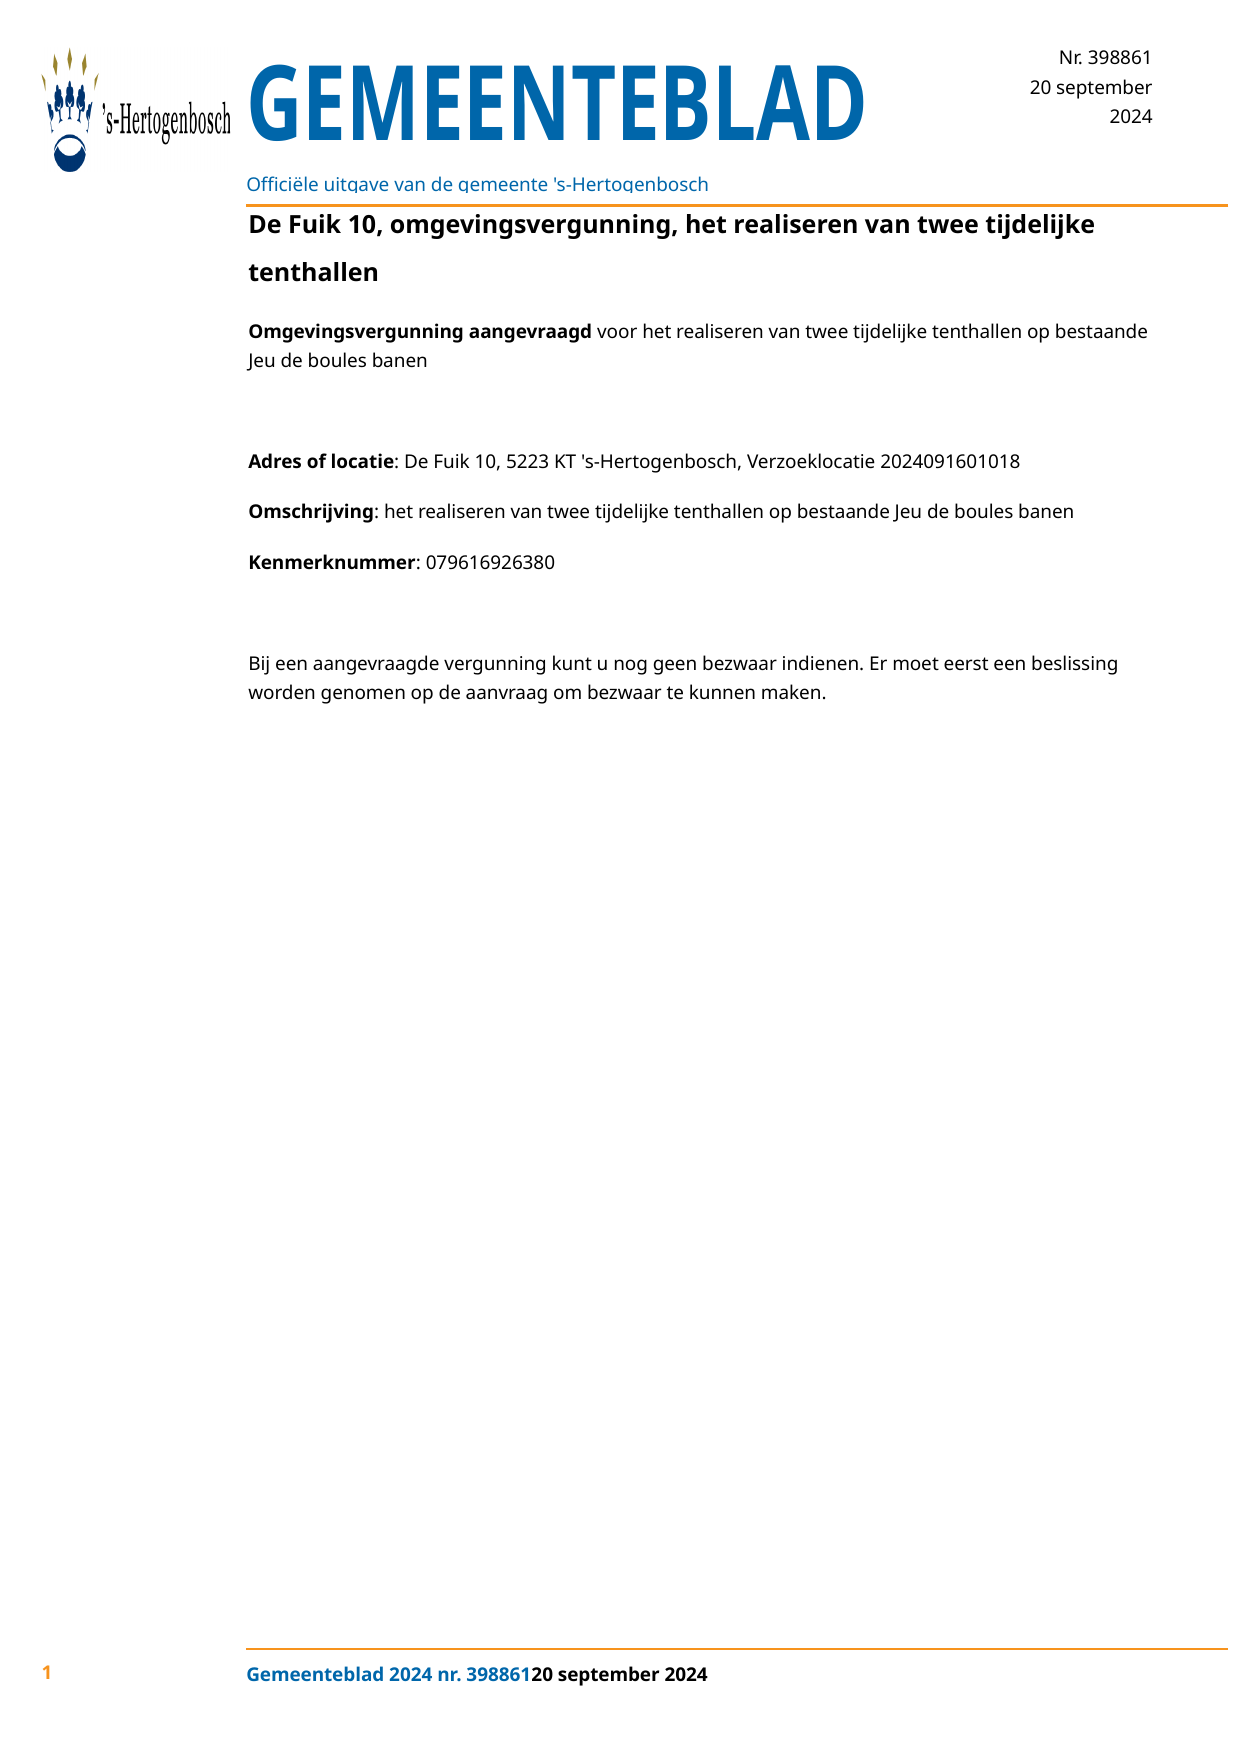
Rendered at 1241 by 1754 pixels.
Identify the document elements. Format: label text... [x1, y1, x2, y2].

text Bij een aangevraagde vergunning kunt u nog geen bezwaar indienen. Er moet eerst een beslissing worden genomen op de aanvraag om bezwaar te kunnen maken. [248, 650, 1152, 705]
text Omschrijving: het realiseren van twee tijdelijke tenthallen op bestaande Jeu de boules banen [248, 499, 1152, 524]
picture [41, 47, 231, 172]
text Kenmerknummer: 079616926380 [248, 549, 1152, 575]
text Adres of locatie: De Fuik 10, 5223 KT 's-Hertogenbosch, Verzoeklocatie 2024091601018 [248, 448, 1152, 474]
text De Fuik 10, omgevingsvergunning, het realiseren van twee tijdelijke tenthallen [248, 207, 1152, 288]
text Omgevingsvergunning aangevraagd voor het realiseren van twee tijdelijke tenthallen op bestaande Jeu de boules banen [248, 318, 1152, 373]
